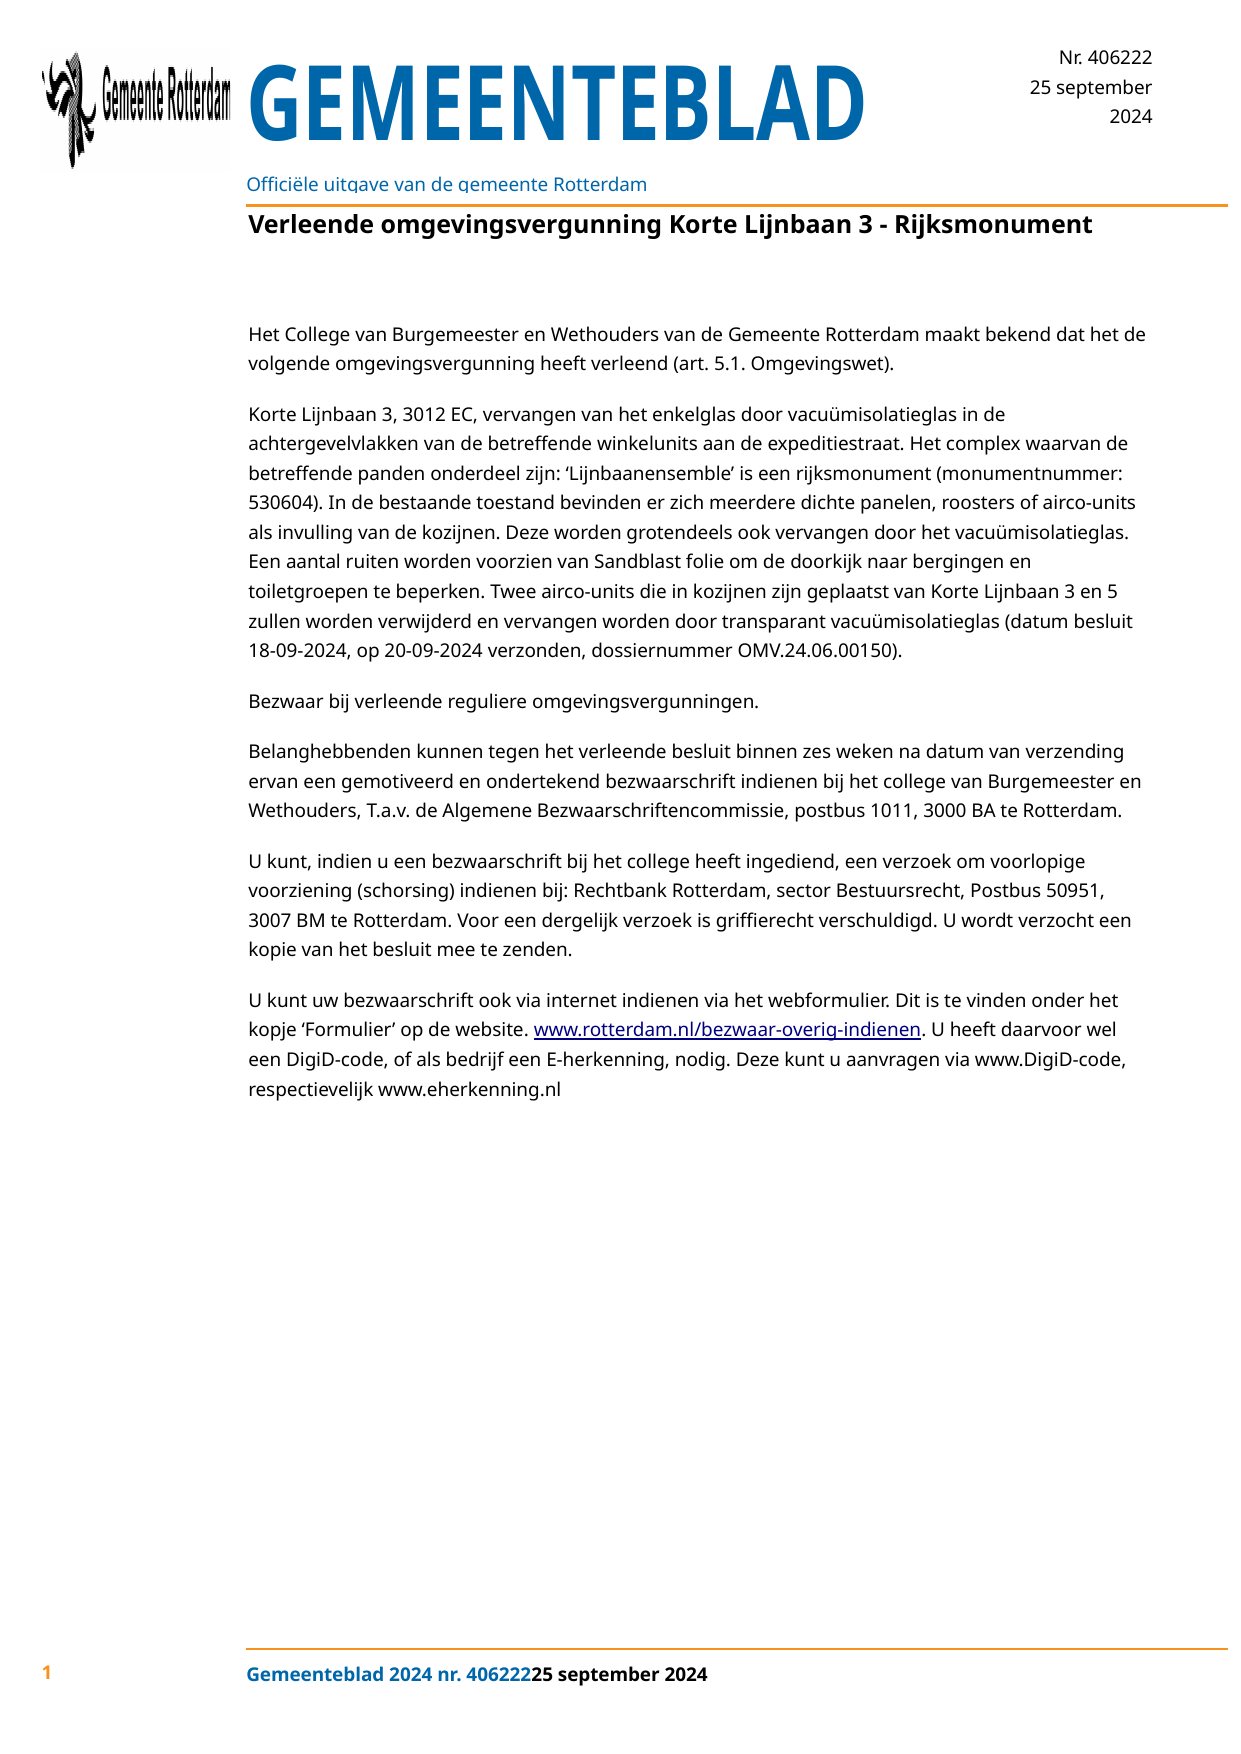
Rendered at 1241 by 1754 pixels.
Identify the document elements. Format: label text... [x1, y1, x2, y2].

text Het College van Burgemeester en Wethouders van de Gemeente Rotterdam maakt bekend dat het de volgende omgevingsvergunning heeft verleend (art. 5.1. Omgevingswet). [248, 321, 1152, 376]
text Korte Lijnbaan 3, 3012 EC, vervangen van het enkelglas door vacuümisolatieglas in de achtergevelvlakken van de betreffende winkelunits aan de expeditiestraat. Het complex waarvan de betreffende panden onderdeel zijn: ‘Lijnbaanensemble’ is een rijksmonument (monumentnummer: 530604). In de bestaande toestand bevinden er zich meerdere dichte panelen, roosters of airco-units als invulling van de kozijnen. Deze worden grotendeels ook vervangen door het vacuümisolatieglas. Een aantal ruiten worden voorzien van Sandblast folie om de doorkijk naar bergingen en toiletgroepen te beperken. Twee airco-units die in kozijnen zijn geplaatst van Korte Lijnbaan 3 en 5 zullen worden verwijderd en vervangen worden door transparant vacuümisolatieglas (datum besluit 18-09-2024, op 20-09-2024 verzonden, dossiernummer OMV.24.06.00150). [248, 401, 1152, 663]
text Belanghebbenden kunnen tegen het verleende besluit binnen zes weken na datum van verzending ervan een gemotiveerd en ondertekend bezwaarschrift indienen bij het college van Burgemeester en Wethouders, T.a.v. de Algemene Bezwaarschriftencommissie, postbus 1011, 3000 BA te Rotterdam. [248, 738, 1152, 823]
text Verleende omgevingsvergunning Korte Lijnbaan 3 - Rijksmonument [248, 207, 1152, 241]
text U kunt uw bezwaarschrift ook via internet indienen via het webformulier. Dit is te vinden onder het kopje ‘Formulier’ op de website. www.rotterdam.nl/bezwaar-overig-indienen. U heeft daarvoor wel een DigiD-code, of als bedrijf een E-herkenning, nodig. Deze kunt u aanvragen via www.DigiD-code, respectievelijk www.eherkenning.nl [248, 987, 1152, 1101]
picture [41, 47, 231, 172]
text Bezwaar bij verleende reguliere omgevingsvergunningen. [248, 688, 1152, 713]
text U kunt, indien u een bezwaarschrift bij het college heeft ingediend, een verzoek om voorlopige voorziening (schorsing) indienen bij: Rechtbank Rotterdam, sector Bestuursrecht, Postbus 50951, 3007 BM te Rotterdam. Voor een dergelijk verzoek is griffierecht verschuldigd. U wordt verzocht een kopie van het besluit mee te zenden. [248, 848, 1152, 962]
